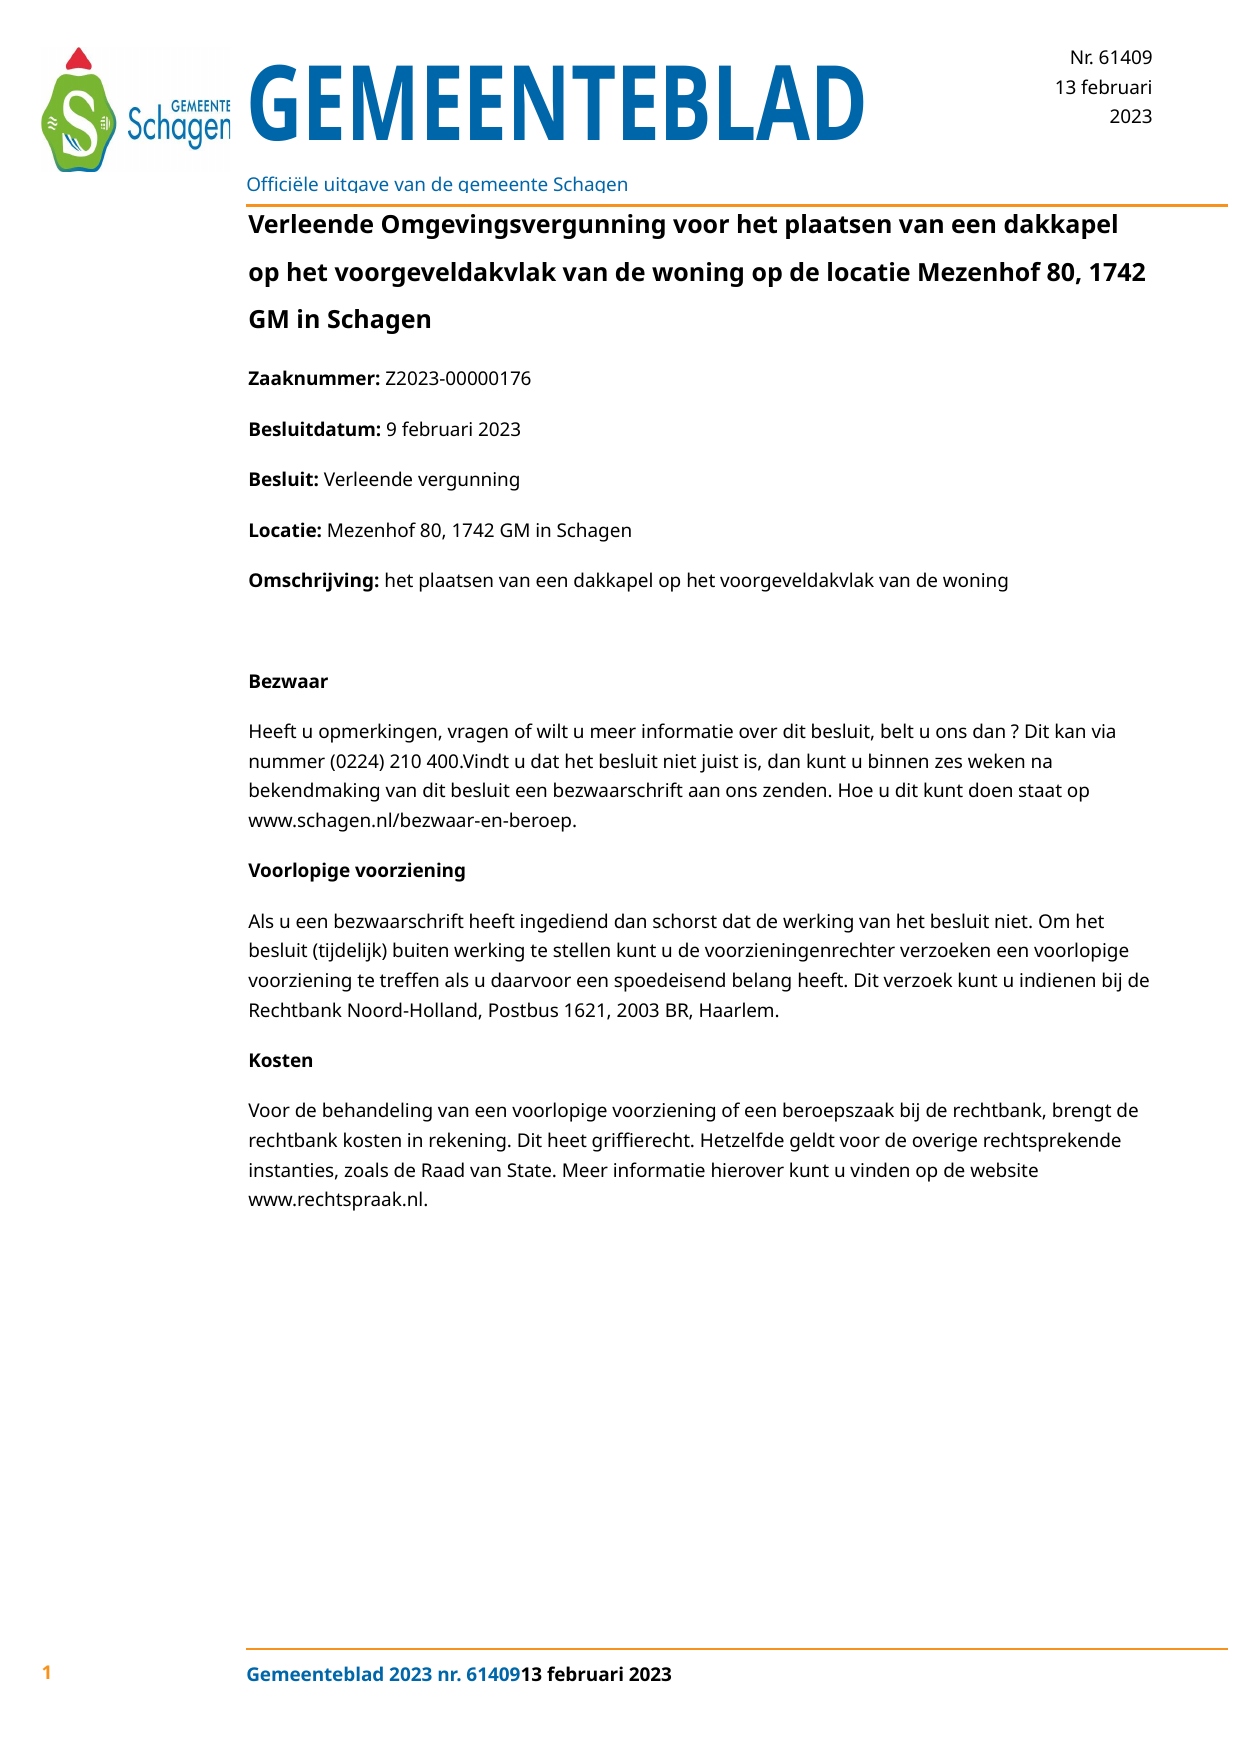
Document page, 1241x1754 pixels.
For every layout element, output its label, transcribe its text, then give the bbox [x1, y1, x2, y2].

text Voorlopige voorziening [248, 858, 1152, 883]
text Locatie: Mezenhof 80, 1742 GM in Schagen [248, 517, 1152, 542]
text Als u een bezwaarschrift heeft ingediend dan schorst dat de werking van het besluit niet. Om het besluit (tijdelijk) buiten werking te stellen kunt u de voorzieningenrechter verzoeken een voorlopige voorziening te treffen als u daarvoor een spoedeisend belang heeft. Dit verzoek kunt u indienen bij de Rechtbank Noord-Holland, Postbus 1621, 2003 BR, Haarlem. [248, 908, 1152, 1022]
text Besluitdatum: 9 februari 2023 [248, 416, 1152, 442]
text Omschrijving: het plaatsen van een dakkapel op het voorgeveldakvlak van de woning [248, 567, 1152, 593]
text Zaaknummer: Z2023-00000176 [248, 366, 1152, 391]
text Bezwaar [248, 668, 1152, 694]
text Besluit: Verleende vergunning [248, 466, 1152, 492]
picture [41, 47, 231, 172]
text Kosten [248, 1047, 1152, 1073]
text Voor de behandeling van een voorlopige voorziening of een beroepszaak bij de rechtbank, brengt de rechtbank kosten in rekening. Dit heet griffierecht. Hetzelfde geldt voor de overige rechtsprekende instanties, zoals de Raad van State. Meer informatie hierover kunt u vinden op de website www.rechtspraak.nl. [248, 1098, 1152, 1212]
text Heeft u opmerkingen, vragen of wilt u meer informatie over dit besluit, belt u ons dan ? Dit kan via nummer (0224) 210 400.Vindt u dat het besluit niet juist is, dan kunt u binnen zes weken na bekendmaking van dit besluit een bezwaarschrift aan ons zenden. Hoe u dit kunt doen staat op www.schagen.nl/bezwaar-en-beroep. [248, 718, 1152, 833]
text Verleende Omgevingsvergunning voor het plaatsen van een dakkapel op het voorgeveldakvlak van de woning op de locatie Mezenhof 80, 1742 GM in Schagen [248, 207, 1152, 336]
